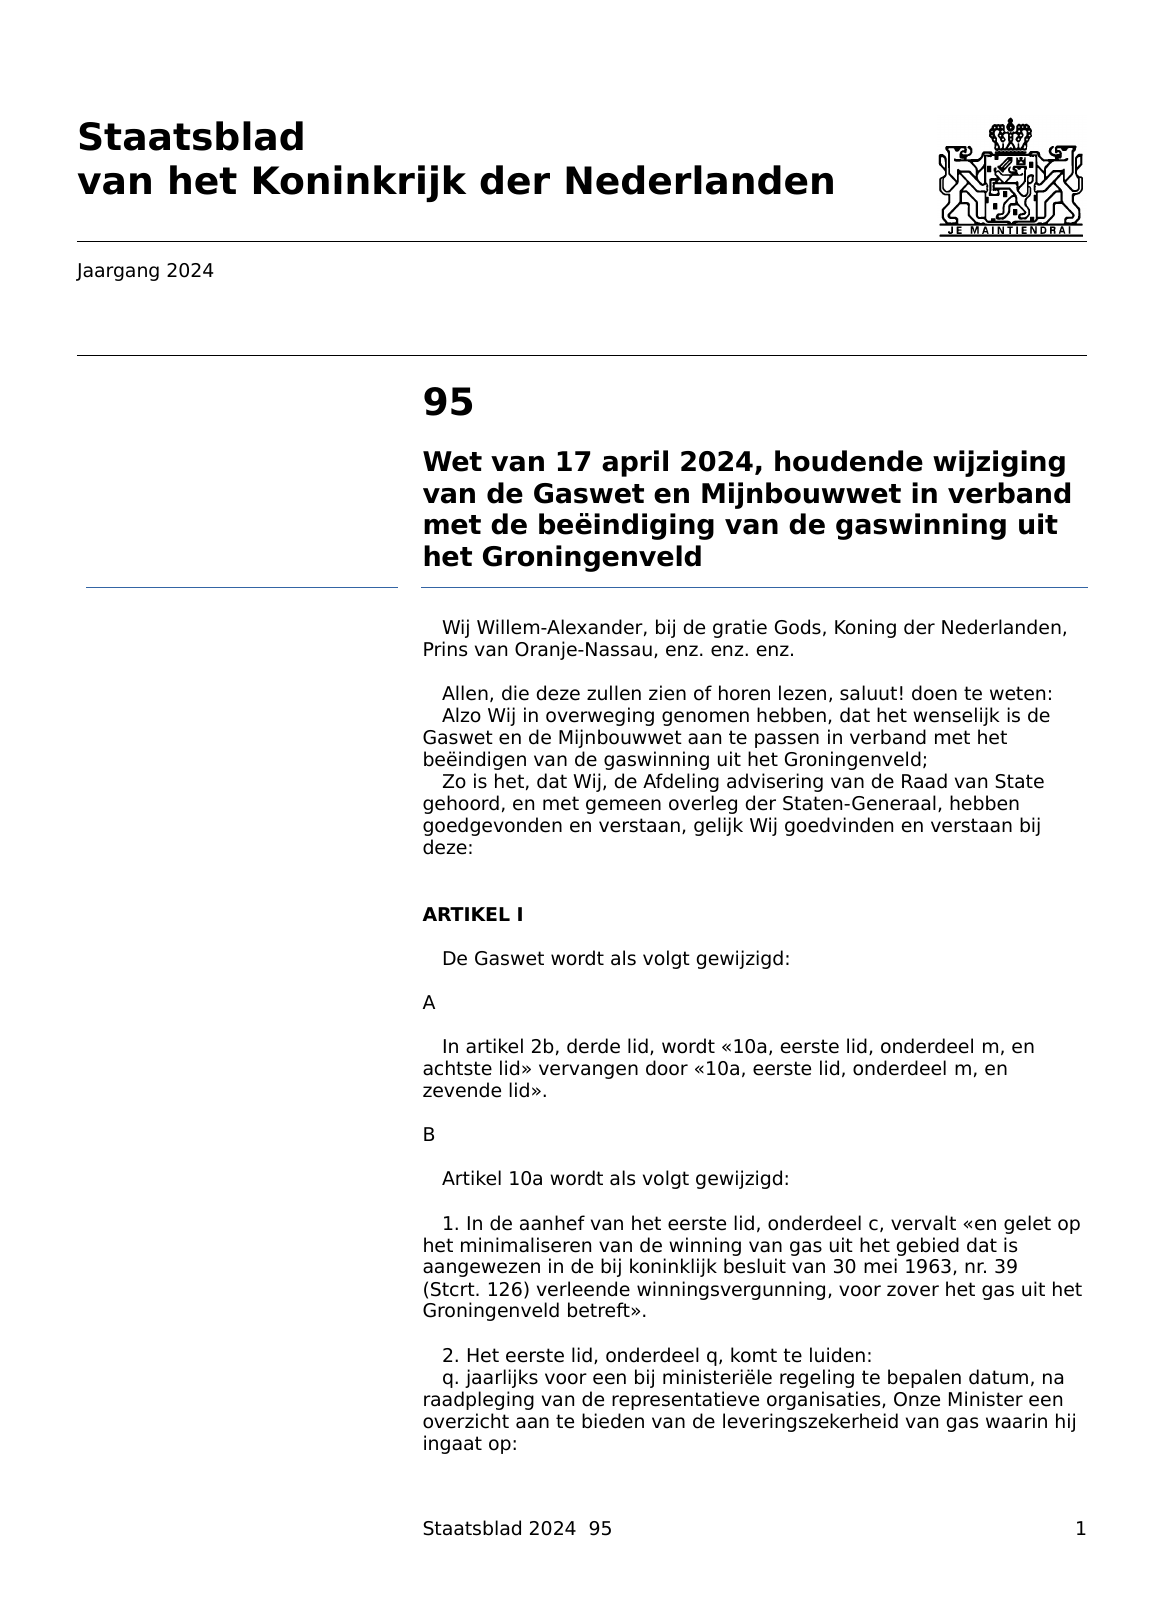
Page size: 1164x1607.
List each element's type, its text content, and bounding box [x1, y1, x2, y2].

picture [936, 115, 1087, 240]
text B [422, 1124, 1087, 1146]
text A [422, 992, 1087, 1014]
text 1. In de aanhef van het eerste lid, onderdeel c, vervalt «en gelet op het minimaliseren van de winning van gas uit het gebied dat is aangewezen in de bij koninklijk besluit van 30 mei 1963, nr. 39 (Stcrt. 126) verleende winningsvergunning, voor zover het gas uit het Groningenveld betreft». [422, 1212, 1087, 1322]
table_cell Jaargang 2024 [77, 242, 1087, 355]
table_header Staatsblad van het Koninkrijk der Nederlanden [77, 100, 886, 241]
text Allen, die deze zullen zien of horen lezen, saluut! doen te weten: [422, 683, 1087, 705]
text Alzo Wij in overweging genomen hebben, dat het wenselijk is de Gaswet en de Mijnbouwwet aan te passen in verband met het beëindigen van de gaswinning uit het Groningenveld; [422, 705, 1087, 771]
subtitle ARTIKEL I [422, 903, 1087, 926]
text 2. Het eerste lid, onderdeel q, komt te luiden: [422, 1344, 1087, 1367]
text Artikel 10a wordt als volgt gewijzigd: [422, 1168, 1087, 1190]
subtitle 95 [422, 381, 1087, 424]
text q. jaarlijks voor een bij ministeriële regeling te bepalen datum, na raadpleging van de representatieve organisaties, Onze Minister een overzicht aan te bieden van de leveringszekerheid van gas waarin hij ingaat op: [422, 1367, 1087, 1454]
table_header [886, 100, 1087, 241]
text Zo is het, dat Wij, de Afdeling advisering van de Raad van State gehoord, en met gemeen overleg der Staten-Generaal, hebben goedgevonden en verstaan, gelijk Wij goedvinden en verstaan bij deze: [422, 771, 1087, 859]
text In artikel 2b, derde lid, wordt «10a, eerste lid, onderdeel m, en achtste lid» vervangen door «10a, eerste lid, onderdeel m, en zevende lid». [422, 1036, 1087, 1102]
text De Gaswet wordt als volgt gewijzigd: [422, 948, 1087, 970]
text Wij Willem-Alexander, bij de gratie Gods, Koning der Nederlanden, Prins van Oranje-Nassau, enz. enz. enz. [422, 617, 1087, 661]
text Wet van 17 april 2024, houdende wijziging van de Gaswet en Mijnbouwwet in verband met de beëindiging van de gaswinning uit het Groningenveld [422, 447, 1087, 573]
